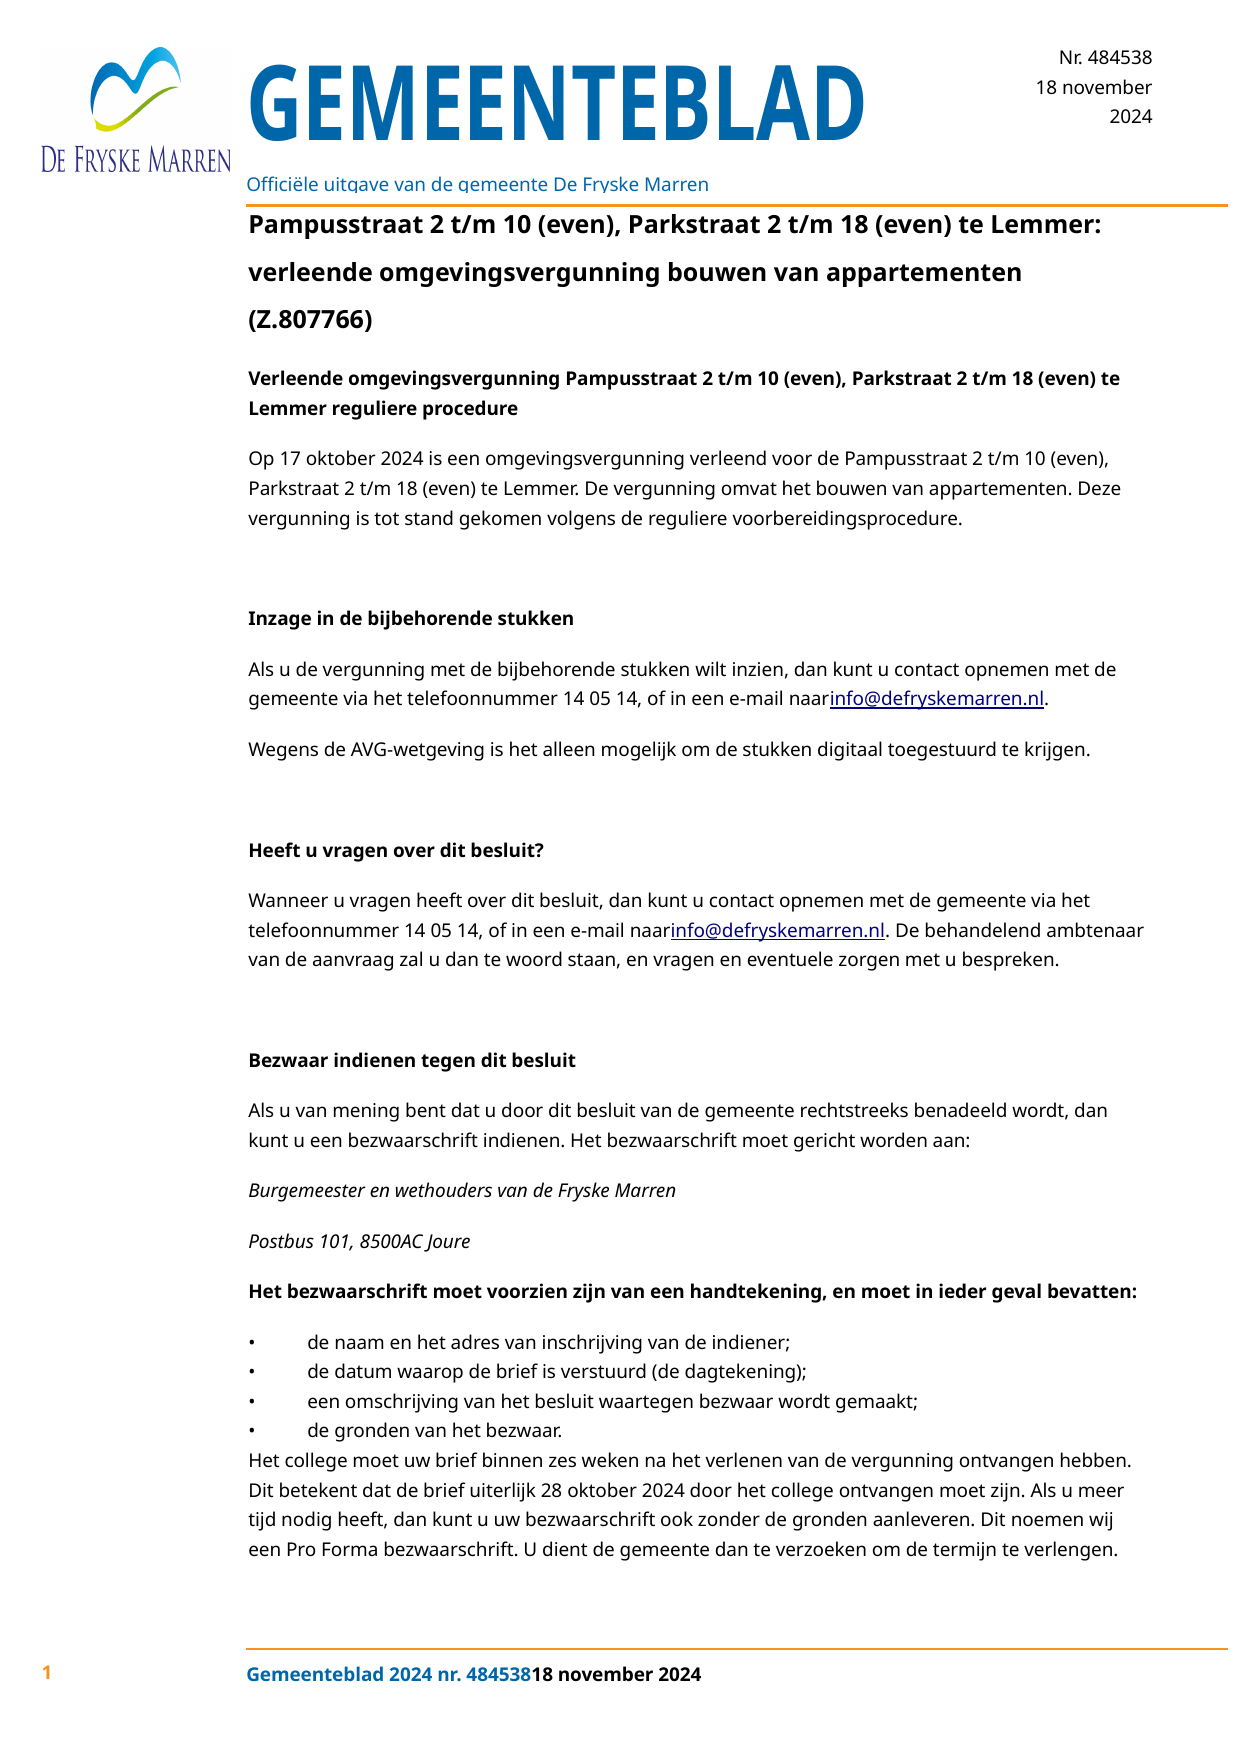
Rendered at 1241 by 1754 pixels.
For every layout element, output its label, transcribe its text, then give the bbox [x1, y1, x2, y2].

text Op 17 oktober 2024 is een omgevingsvergunning verleend voor de Pampusstraat 2 t/m 10 (even), Parkstraat 2 t/m 18 (even) te Lemmer. De vergunning omvat het bouwen van appartementen. Deze vergunning is tot stand gekomen volgens de reguliere voorbereidingsprocedure. [248, 446, 1152, 530]
text Als u van mening bent dat u door dit besluit van de gemeente rechtstreeks benadeeld wordt, dan kunt u een bezwaarschrift indienen. Het bezwaarschrift moet gericht worden aan: [248, 1098, 1152, 1153]
text Inzage in de bijbehorende stukken [248, 606, 1152, 631]
list de gronden van het bezwaar. [248, 1418, 1152, 1443]
text Bezwaar indienen tegen dit besluit [248, 1047, 1152, 1073]
text Het bezwaarschrift moet voorzien zijn van een handtekening, en moet in ieder geval bevatten: [248, 1278, 1152, 1304]
text Wegens de AVG-wetgeving is het alleen mogelijk om de stukken digitaal toegestuurd te krijgen. [248, 736, 1152, 762]
text Als u de vergunning met de bijbehorende stukken wilt inzien, dan kunt u contact opnemen met de gemeente via het telefoonnummer 14 05 14, of in een e-mail naarinfo@defryskemarren.nl. [248, 656, 1152, 711]
text Burgemeester en wethouders van de Fryske Marren [248, 1178, 1152, 1203]
text Verleende omgevingsvergunning Pampusstraat 2 t/m 10 (even), Parkstraat 2 t/m 18 (even) te Lemmer reguliere procedure [248, 366, 1152, 421]
list een omschrijving van het besluit waartegen bezwaar wordt gemaakt; [248, 1388, 1152, 1414]
text Postbus 101, 8500AC Joure [248, 1228, 1152, 1254]
picture [41, 47, 231, 172]
list de naam en het adres van inschrijving van de indiener; [248, 1329, 1152, 1354]
text Heeft u vragen over dit besluit? [248, 837, 1152, 862]
text Pampusstraat 2 t/m 10 (even), Parkstraat 2 t/m 18 (even) te Lemmer: verleende omgevingsvergunning bouwen van appartementen (Z.807766) [248, 207, 1152, 336]
text Het college moet uw brief binnen zes weken na het verlenen van de vergunning ontvangen hebben. Dit betekent dat de brief uiterlijk 28 oktober 2024 door het college ontvangen moet zijn. Als u meer tijd nodig heeft, dan kunt u uw bezwaarschrift ook zonder de gronden aanleveren. Dit noemen wij een Pro Forma bezwaarschrift. U dient de gemeente dan te verzoeken om de termijn te verlengen. [248, 1447, 1152, 1562]
text Wanneer u vragen heeft over dit besluit, dan kunt u contact opnemen met de gemeente via het telefoonnummer 14 05 14, of in een e-mail naarinfo@defryskemarren.nl. De behandelend ambtenaar van de aanvraag zal u dan te woord staan, en vragen en eventuele zorgen met u bespreken. [248, 887, 1152, 972]
list de datum waarop de brief is verstuurd (de dagtekening); [248, 1358, 1152, 1384]
